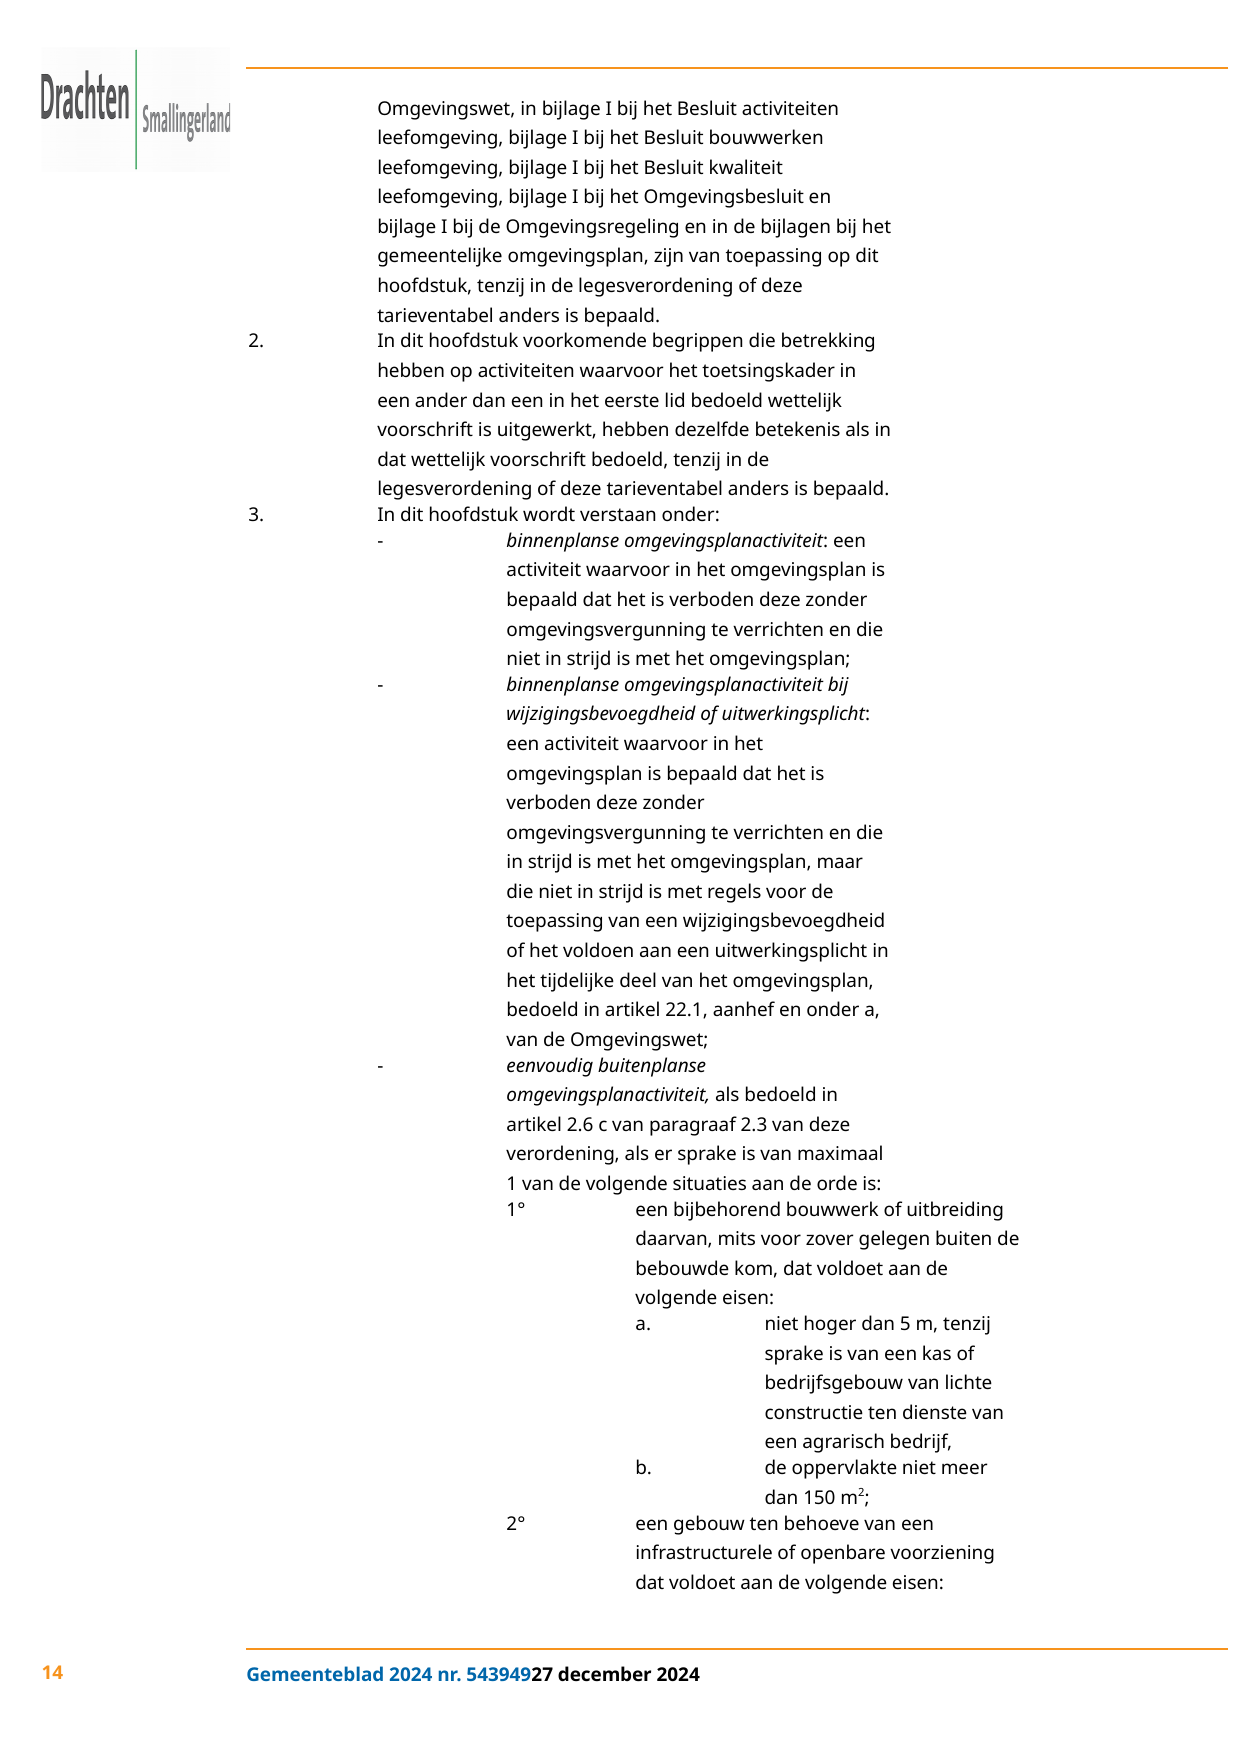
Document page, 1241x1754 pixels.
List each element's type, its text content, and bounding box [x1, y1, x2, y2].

table_cell b. [635, 1454, 764, 1510]
table_cell In dit hoofdstuk voorkomende begrippen die betrekking hebben op activiteiten waarvoor het toetsingskader in een ander dan een in het eerste lid bedoeld wettelijk voorschrift is uitgewerkt, hebben dezelfde betekenis als in dat wettelijk voorschrift bedoeld, tenzij in de legesverordening of deze tarieventabel anders is bepaald. [377, 328, 893, 501]
table_cell binnenplanse omgevingsplanactiviteit bij wijzigingsbevoegdheid of uitwerkingsplicht: een activiteit waarvoor in het omgevingsplan is bepaald dat het is verboden deze zonder omgevingsvergunning te verrichten en die in strijd is met het omgevingsplan, maar die niet in strijd is met regels voor de toepassing van een wijzigingsbevoegdheid of het voldoen aan een uitwerkingsplicht in het tijdelijke deel van het omgevingsplan, bedoeld in artikel 22.1, aanhef en onder a, van de Omgevingswet; [506, 671, 893, 1052]
table_cell [894, 1052, 1152, 1196]
table_cell [248, 1052, 377, 1196]
table_cell [248, 1196, 377, 1310]
table_cell [248, 1310, 377, 1454]
table_cell 2° [506, 1510, 635, 1594]
table_cell - [377, 671, 506, 1052]
table_cell [1023, 1196, 1152, 1310]
table_cell [894, 501, 1152, 527]
table_cell - [377, 527, 506, 671]
table_cell [377, 1454, 506, 1510]
table_cell [248, 1454, 377, 1510]
table_cell [506, 1454, 635, 1510]
table_cell Omgevingswet, in bijlage I bij het Besluit activiteiten leefomgeving, bijlage I bij het Besluit bouwwerken leefomgeving, bijlage I bij het Besluit kwaliteit leefomgeving, bijlage I bij het Omgevingsbesluit en bijlage I bij de Omgevingsregeling en in de bijlagen bij het gemeentelijke omgevingsplan, zijn van toepassing op dit hoofdstuk, tenzij in de legesverordening of deze tarieventabel anders is bepaald. [377, 95, 893, 328]
table_cell 2. [248, 328, 377, 501]
table_cell [248, 1510, 377, 1594]
table_cell niet hoger dan 5 m, tenzij sprake is van een kas of bedrijfsgebouw van lichte constructie ten dienste van een agrarisch bedrijf, [764, 1310, 1022, 1454]
table_cell [377, 1510, 506, 1594]
table_cell [894, 671, 1152, 1052]
table_cell - [377, 1052, 506, 1196]
table_cell In dit hoofdstuk wordt verstaan onder: [377, 501, 893, 527]
table_cell [377, 1196, 506, 1310]
table_cell 1° [506, 1196, 635, 1310]
table_cell [248, 527, 377, 671]
table_cell [1023, 1454, 1152, 1510]
table_cell [248, 671, 377, 1052]
table_cell [894, 95, 1152, 328]
table_cell [1023, 1510, 1152, 1594]
table_cell een bijbehorend bouwwerk of uitbreiding daarvan, mits voor zover gelegen buiten de bebouwde kom, dat voldoet aan de volgende eisen: [635, 1196, 1022, 1310]
picture [41, 47, 231, 172]
table_cell [377, 1310, 506, 1454]
table_cell een gebouw ten behoeve van een infrastructurele of openbare voorziening dat voldoet aan de volgende eisen: [635, 1510, 1022, 1594]
table_cell [894, 527, 1152, 671]
table_cell binnenplanse omgevingsplanactiviteit: een activiteit waarvoor in het omgevingsplan is bepaald dat het is verboden deze zonder omgevingsvergunning te verrichten en die niet in strijd is met het omgevingsplan; [506, 527, 893, 671]
table_cell [248, 95, 377, 328]
table_cell a. [635, 1310, 764, 1454]
table_cell 3. [248, 501, 377, 527]
table_cell eenvoudig buitenplanse omgevingsplanactiviteit, als bedoeld in artikel 2.6 c van paragraaf 2.3 van deze verordening, als er sprake is van maximaal 1 van de volgende situaties aan de orde is: [506, 1052, 893, 1196]
table_cell de oppervlakte niet meer dan 150 m2; [764, 1454, 1022, 1510]
table_cell [506, 1310, 635, 1454]
table_cell [1023, 1310, 1152, 1454]
table_cell [894, 328, 1152, 501]
